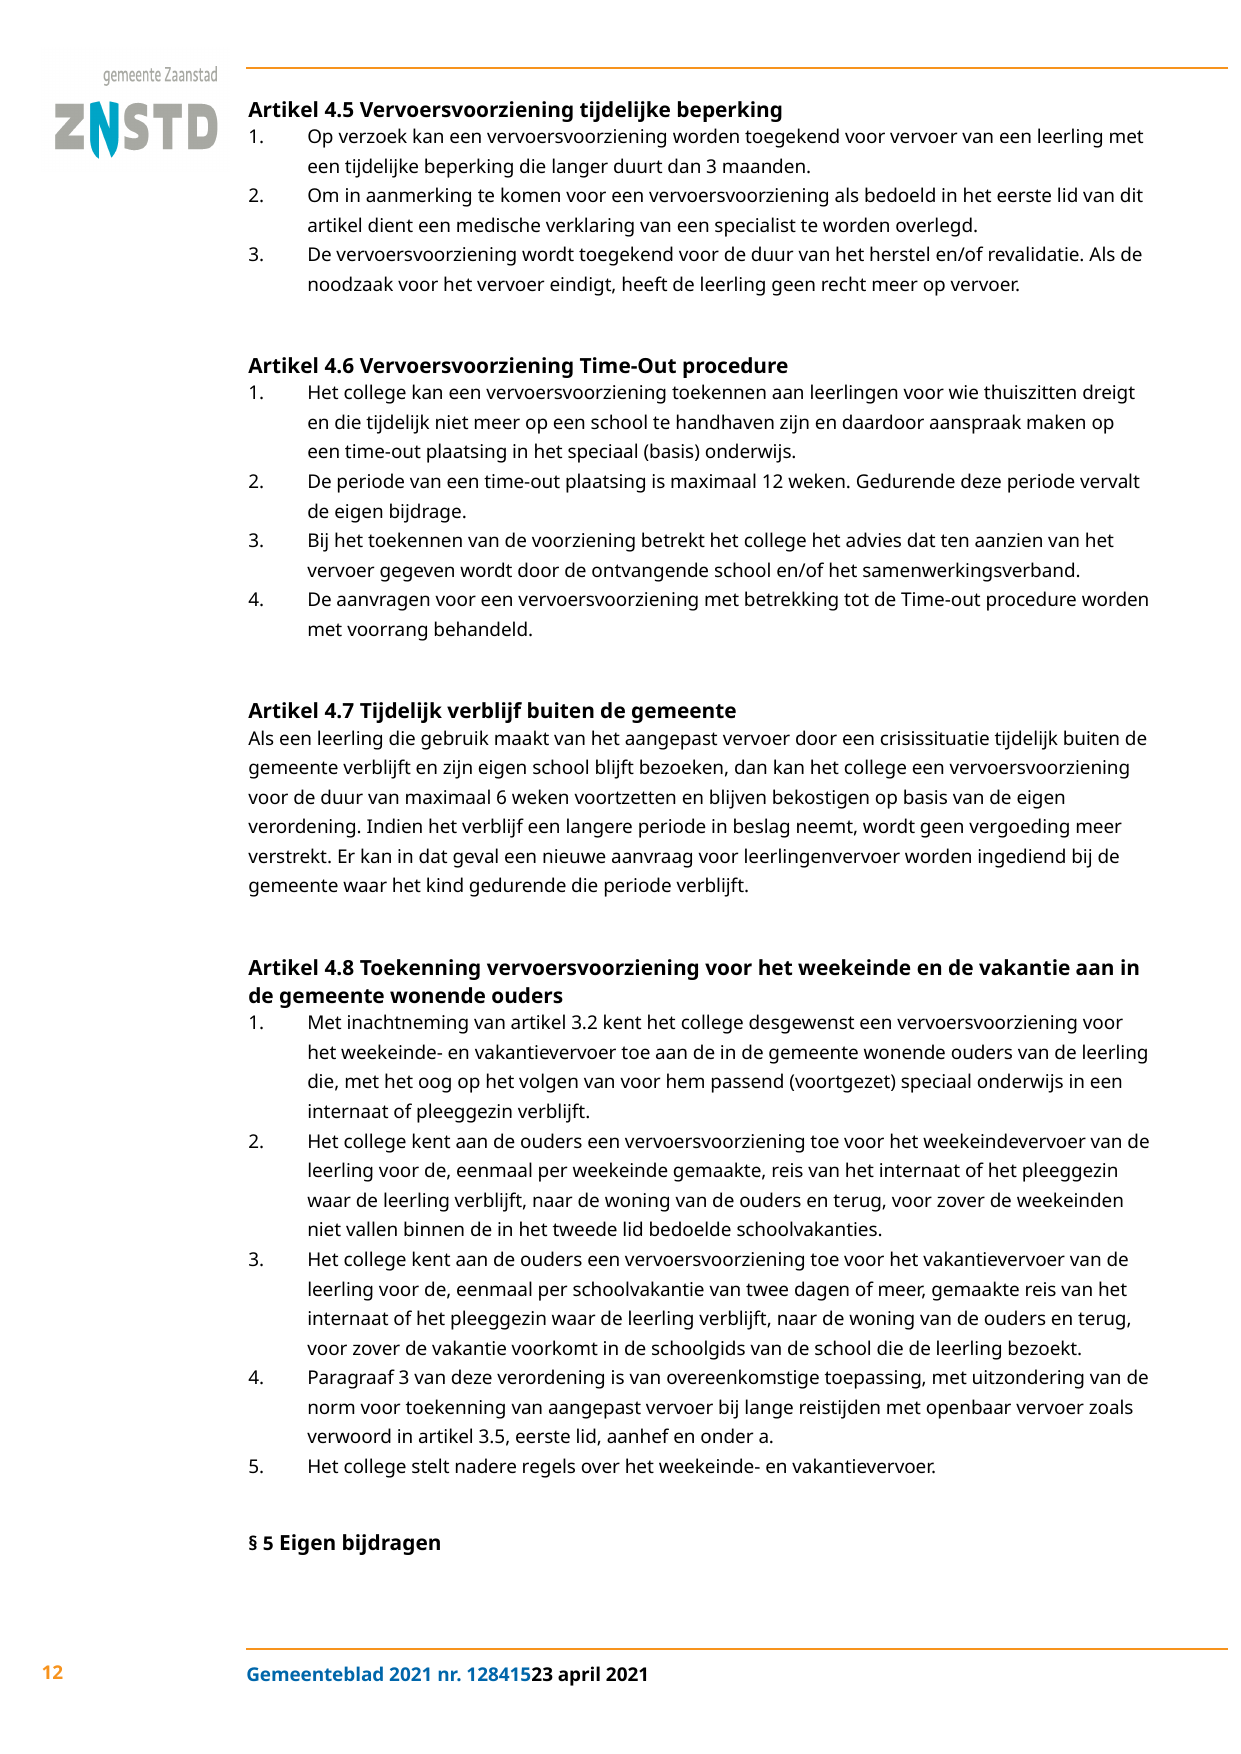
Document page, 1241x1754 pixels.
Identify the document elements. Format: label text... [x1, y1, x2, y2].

list De vervoersvoorziening wordt toegekend voor de duur van het herstel en/of revalidatie. Als de noodzaak voor het vervoer eindigt, heeft de leerling geen recht meer op vervoer. [248, 242, 1152, 297]
picture [41, 47, 231, 172]
list Om in aanmerking te komen voor een vervoersvoorziening als bedoeld in het eerste lid van dit artikel dient een medische verklaring van een specialist te worden overlegd. [248, 182, 1152, 238]
list Bij het toekennen van de voorziening betrekt het college het advies dat ten aanzien van het vervoer gegeven wordt door de ontvangende school en/of het samenwerkingsverband. [248, 527, 1152, 583]
list Het college kent aan de ouders een vervoersvoorziening toe voor het weekeindevervoer van de leerling voor de, eenmaal per weekeinde gemaakte, reis van het internaat of het pleeggezin waar de leerling verblijft, naar de woning van de ouders en terug, voor zover de weekeinden niet vallen binnen de in het tweede lid bedoelde schoolvakanties. [248, 1128, 1152, 1242]
list Het college stelt nadere regels over het weekeinde- en vakantievervoer. [248, 1453, 1152, 1479]
list De aanvragen voor een vervoersvoorziening met betrekking tot de Time-out procedure worden met voorrang behandeld. [248, 587, 1152, 642]
text Artikel 4.5 Vervoersvoorziening tijdelijke beperking [248, 95, 1152, 123]
list Het college kan een vervoersvoorziening toekennen aan leerlingen voor wie thuiszitten dreigt en die tijdelijk niet meer op een school te handhaven zijn en daardoor aanspraak maken op een time-out plaatsing in het speciaal (basis) onderwijs. [248, 379, 1152, 464]
list Paragraaf 3 van deze verordening is van overeenkomstige toepassing, met uitzondering van de norm voor toekenning van aangepast vervoer bij lange reistijden met openbaar vervoer zoals verwoord in artikel 3.5, eerste lid, aanhef en onder a. [248, 1364, 1152, 1449]
text Artikel 4.6 Vervoersvoorziening Time-Out procedure [248, 351, 1152, 379]
text Artikel 4.8 Toekenning vervoersvoorziening voor het weekeinde en de vakantie aan in de gemeente wonende ouders [248, 953, 1152, 1009]
list Op verzoek kan een vervoersvoorziening worden toegekend voor vervoer van een leerling met een tijdelijke beperking die langer duurt dan 3 maanden. [248, 123, 1152, 178]
text Artikel 4.7 Tijdelijk verblijf buiten de gemeente [248, 696, 1152, 725]
text § 5 Eigen bijdragen [248, 1528, 1152, 1557]
list De periode van een time-out plaatsing is maximaal 12 weken. Gedurende deze periode vervalt de eigen bijdrage. [248, 468, 1152, 524]
list Het college kent aan de ouders een vervoersvoorziening toe voor het vakantievervoer van de leerling voor de, eenmaal per schoolvakantie van twee dagen of meer, gemaakte reis van het internaat of het pleeggezin waar de leerling verblijft, naar de woning van de ouders en terug, voor zover de vakantie voorkomt in de schoolgids van de school die de leerling bezoekt. [248, 1246, 1152, 1361]
list Met inachtneming van artikel 3.2 kent het college desgewenst een vervoersvoorziening voor het weekeinde- en vakantievervoer toe aan de in de gemeente wonende ouders van de leerling die, met het oog op het volgen van voor hem passend (voortgezet) speciaal onderwijs in een internaat of pleeggezin verblijft. [248, 1009, 1152, 1124]
text Als een leerling die gebruik maakt van het aangepast vervoer door een crisissituatie tijdelijk buiten de gemeente verblijft en zijn eigen school blijft bezoeken, dan kan het college een vervoersvoorziening voor de duur van maximaal 6 weken voortzetten en blijven bekostigen op basis van de eigen verordening. Indien het verblijf een langere periode in beslag neemt, wordt geen vergoeding meer verstrekt. Er kan in dat geval een nieuwe aanvraag voor leerlingenvervoer worden ingediend bij de gemeente waar het kind gedurende die periode verblijft. [248, 725, 1152, 898]
